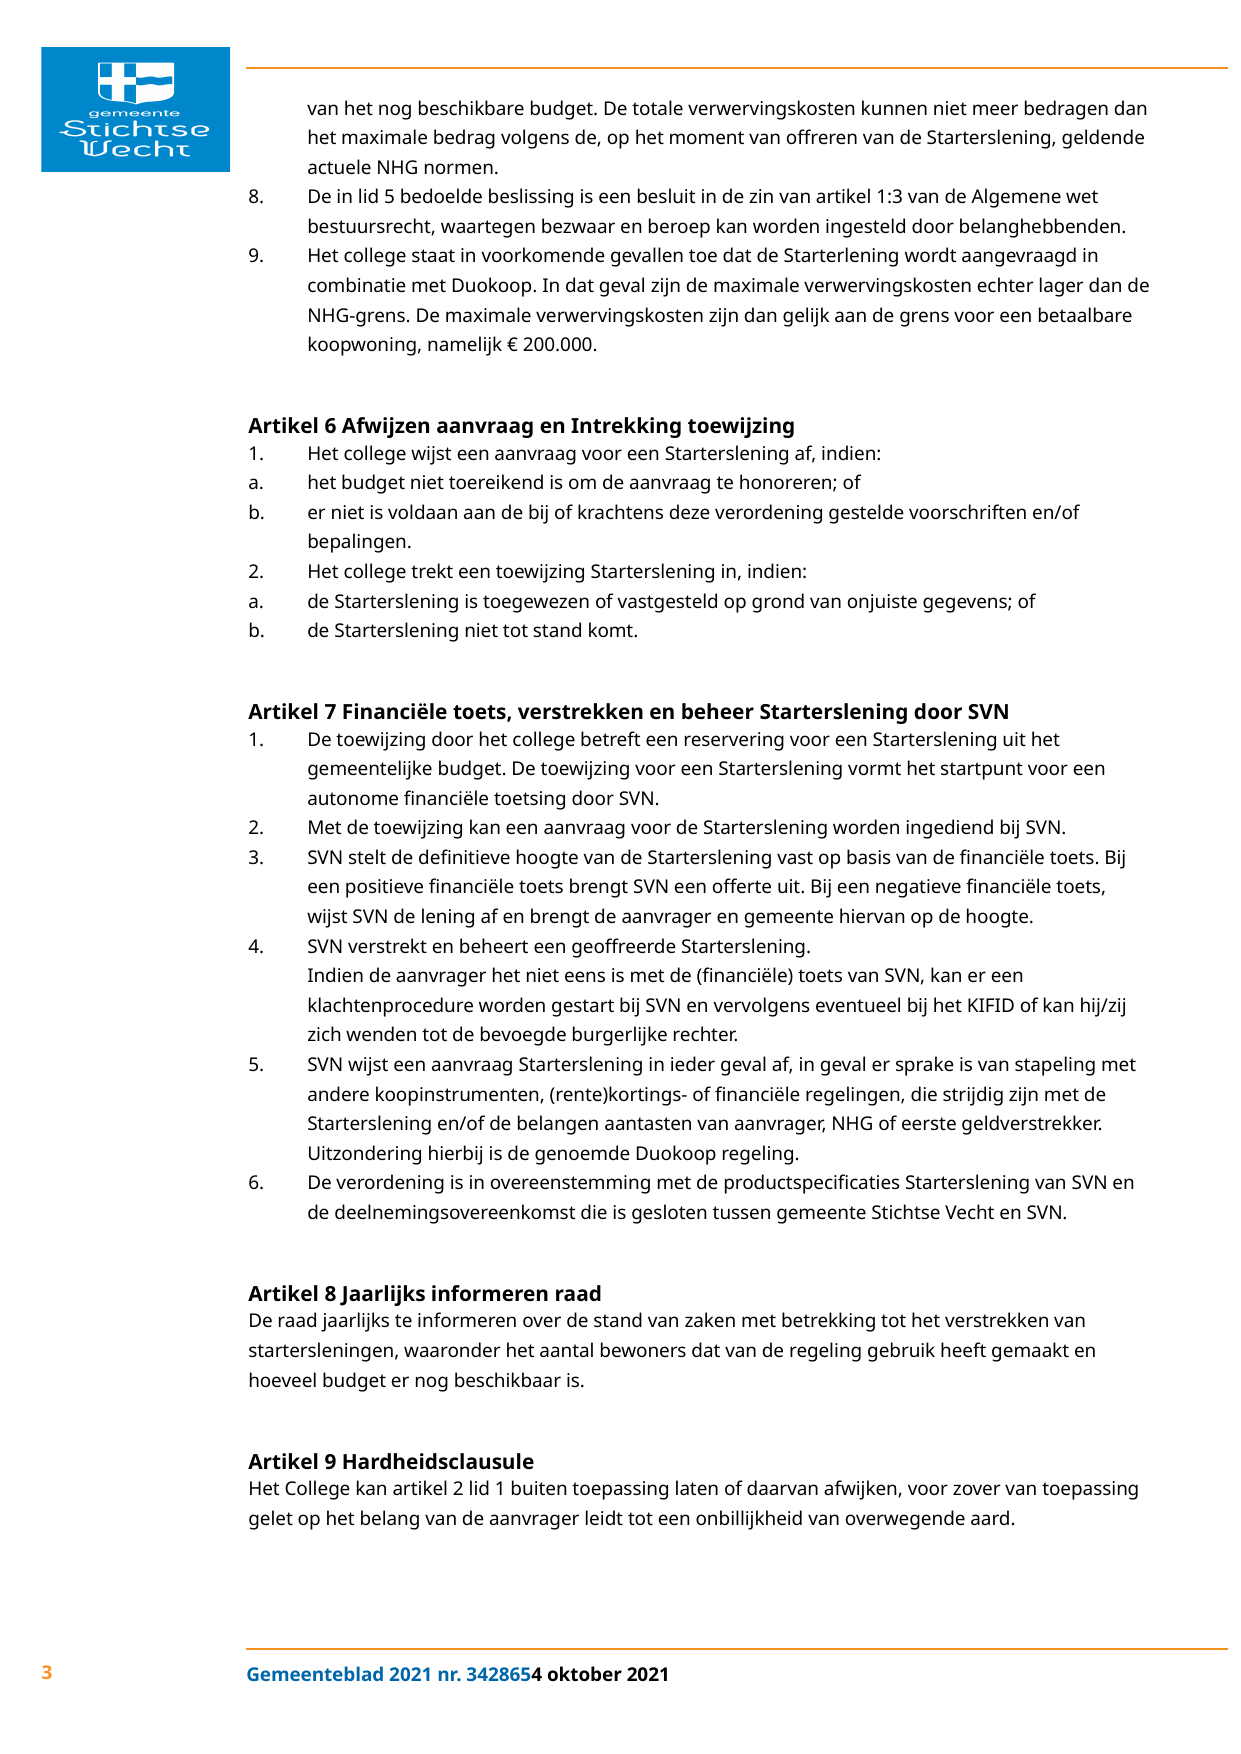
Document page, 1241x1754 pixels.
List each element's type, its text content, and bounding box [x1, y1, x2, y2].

list De in lid 5 bedoelde beslissing is een besluit in de zin van artikel 1:3 van de Algemene wet bestuursrecht, waartegen bezwaar en beroep kan worden ingesteld door belanghebbenden. [248, 183, 1152, 239]
list SVN wijst een aanvraag Starterslening in ieder geval af, in geval er sprake is van stapeling met andere koopinstrumenten, (rente)kortings- of financiële regelingen, die strijdig zijn met de Starterslening en/of de belangen aantasten van aanvrager, NHG of eerste geldverstrekker. Uitzondering hierbij is de genoemde Duokoop regeling. [248, 1051, 1152, 1166]
list Indien de aanvrager het niet eens is met de (financiële) toets van SVN, kan er een klachtenprocedure worden gestart bij SVN en vervolgens eventueel bij het KIFID of kan hij/zij zich wenden tot de bevoegde burgerlijke rechter. [248, 962, 1152, 1047]
list de Starterslening is toegewezen of vastgesteld op grond van onjuiste gegevens; of [248, 588, 1152, 613]
text Het College kan artikel 2 lid 1 buiten toepassing laten of daarvan afwijken, voor zover van toepassing gelet op het belang van de aanvrager leidt tot een onbillijkheid van overwegende aard. [248, 1475, 1152, 1531]
text Artikel 7 Financiële toets, verstrekken en beheer Starterslening door SVN [248, 697, 1152, 726]
list De verordening is in overeenstemming met de productspecificaties Starterslening van SVN en de deelnemingsovereenkomst die is gesloten tussen gemeente Stichtse Vecht en SVN. [248, 1169, 1152, 1225]
list SVN stelt de definitieve hoogte van de Starterslening vast op basis van de financiële toets. Bij een positieve financiële toets brengt SVN een offerte uit. Bij een negatieve financiële toets, wijst SVN de lening af en brengt de aanvrager en gemeente hiervan op de hoogte. [248, 844, 1152, 929]
list De toewijzing door het college betreft een reservering voor een Starterslening uit het gemeentelijke budget. De toewijzing voor een Starterslening vormt het startpunt voor een autonome financiële toetsing door SVN. [248, 726, 1152, 811]
text De raad jaarlijks te informeren over de stand van zaken met betrekking tot het verstrekken van startersleningen, waaronder het aantal bewoners dat van de regeling gebruik heeft gemaakt en hoeveel budget er nog beschikbaar is. [248, 1308, 1152, 1392]
list Met de toewijzing kan een aanvraag voor de Starterslening worden ingediend bij SVN. [248, 814, 1152, 840]
list er niet is voldaan aan de bij of krachtens deze verordening gestelde voorschriften en/of bepalingen. [248, 499, 1152, 554]
list de Starterslening niet tot stand komt. [248, 617, 1152, 643]
list van het nog beschikbare budget. De totale verwervingskosten kunnen niet meer bedragen dan het maximale bedrag volgens de, op het moment van offreren van de Starterslening, geldende actuele NHG normen. [248, 95, 1152, 180]
picture [137, 63, 174, 103]
picture [99, 63, 135, 101]
list Het college trekt een toewijzing Starterslening in, indien: [248, 558, 1152, 584]
list Het college staat in voorkomende gevallen toe dat de Starterlening wordt aangevraagd in combinatie met Duokoop. In dat geval zijn de maximale verwervingskosten echter lager dan de NHG-grens. De maximale verwervingskosten zijn dan gelijk aan de grens voor een betaalbare koopwoning, namelijk € 200.000. [248, 243, 1152, 357]
text Artikel 8 Jaarlijks informeren raad [248, 1279, 1152, 1308]
list Het college wijst een aanvraag voor een Starterslening af, indien: [248, 440, 1152, 466]
text Artikel 6 Afwijzen aanvraag en Intrekking toewijzing [248, 411, 1152, 440]
list SVN verstrekt en beheert een geoffreerde Starterslening. [248, 933, 1152, 959]
text Artikel 9 Hardheidsclausule [248, 1447, 1152, 1475]
list het budget niet toereikend is om de aanvraag te honoreren; of [248, 469, 1152, 495]
